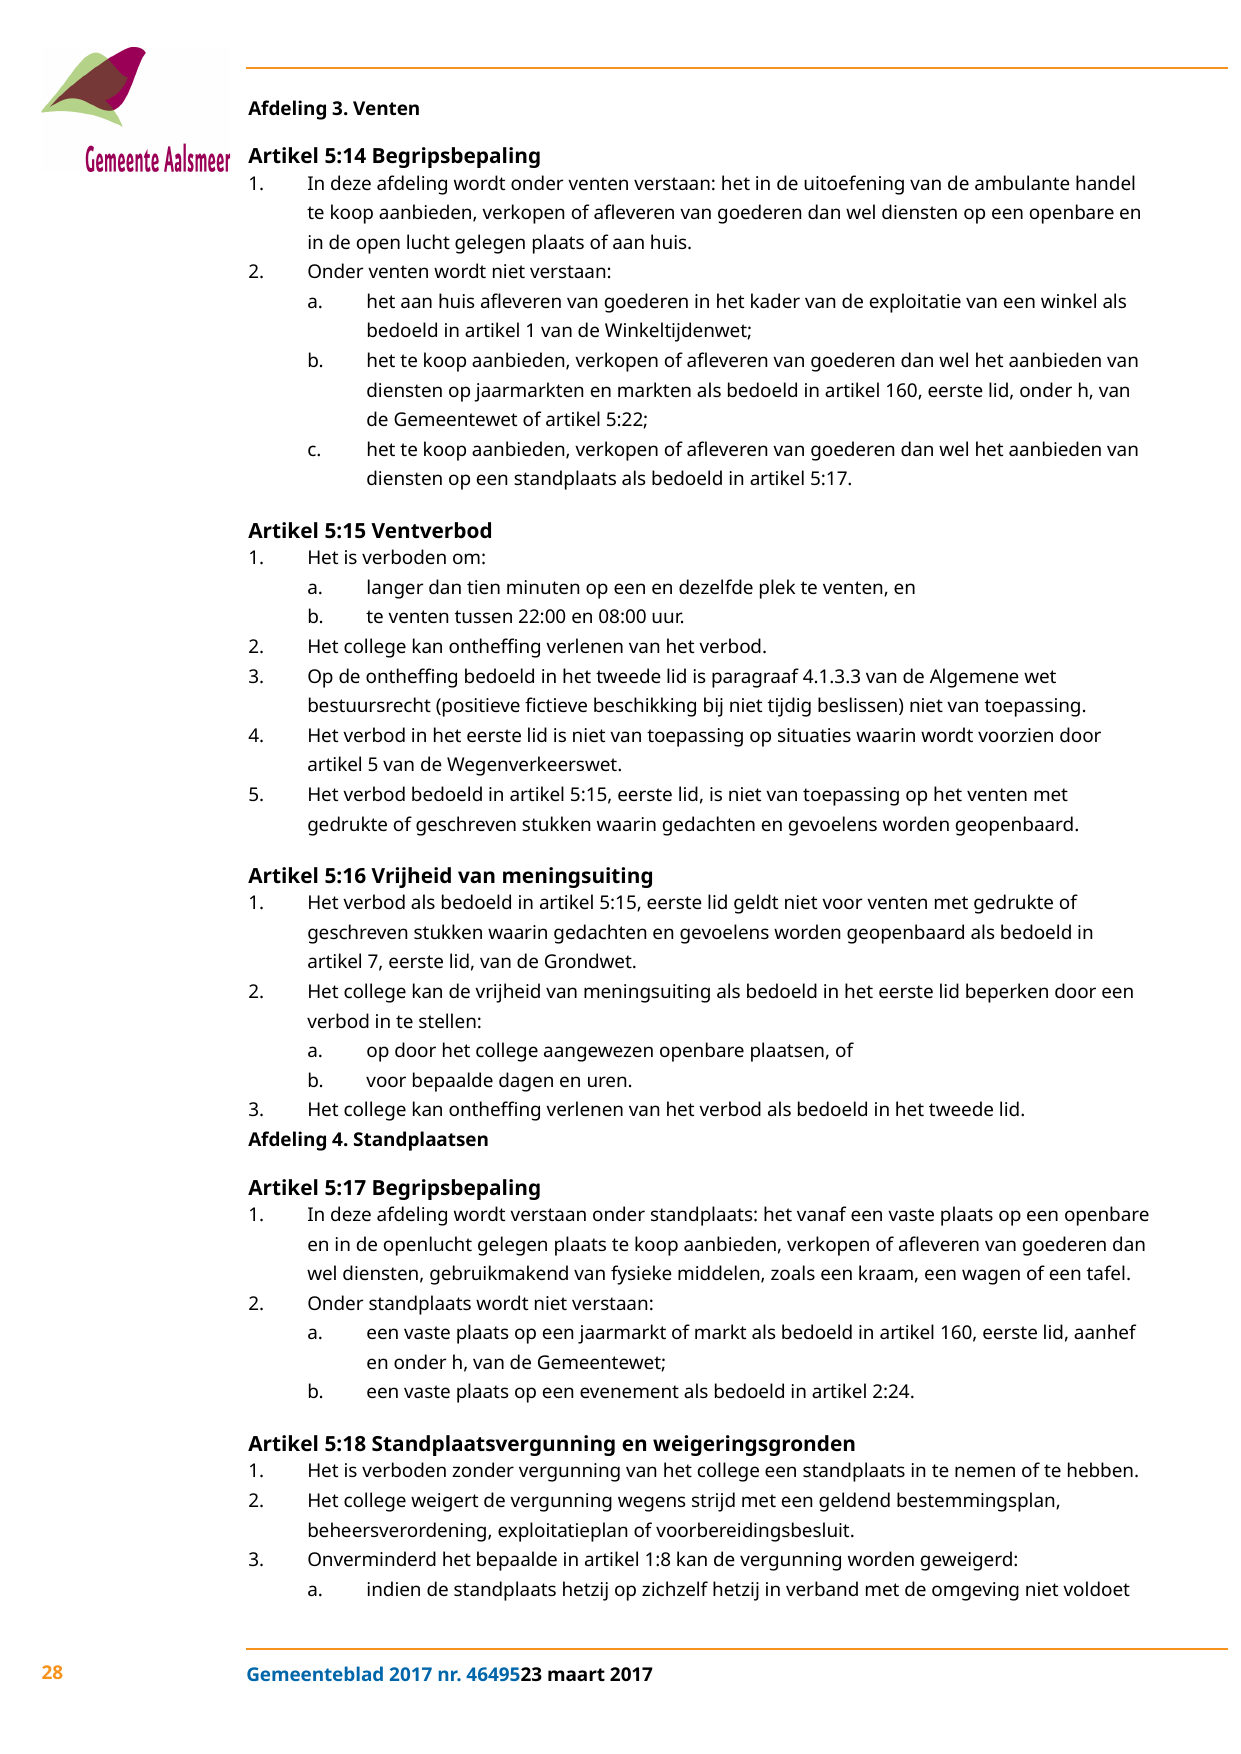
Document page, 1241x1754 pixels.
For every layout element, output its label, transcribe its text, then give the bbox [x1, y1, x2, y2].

list Op de ontheffing bedoeld in het tweede lid is paragraaf 4.1.3.3 van de Algemene wet bestuursrecht (positieve fictieve beschikking bij niet tijdig beslissen) niet van toepassing. [248, 663, 1152, 718]
list langer dan tien minuten op een en dezelfde plek te venten, en [307, 574, 1152, 600]
list Het college kan ontheffing verlenen van het verbod als bedoeld in het tweede lid. [248, 1097, 1152, 1122]
list voor bepaalde dagen en uren. [307, 1067, 1152, 1093]
list een vaste plaats op een jaarmarkt of markt als bedoeld in artikel 160, eerste lid, aanhef en onder h, van de Gemeentewet; [307, 1319, 1152, 1375]
list Het college kan ontheffing verlenen van het verbod. [248, 633, 1152, 659]
list een vaste plaats op een evenement als bedoeld in artikel 2:24. [307, 1379, 1152, 1404]
list het aan huis afleveren van goederen in het kader van de exploitatie van een winkel als bedoeld in artikel 1 van de Winkeltijdenwet; [307, 288, 1152, 343]
list Het college weigert de vergunning wegens strijd met een geldend bestemmingsplan, beheersverordening, exploitatieplan of voorbereidingsbesluit. [248, 1487, 1152, 1542]
list indien de standplaats hetzij op zichzelf hetzij in verband met de omgeving niet voldoet [307, 1576, 1152, 1602]
text Artikel 5:14 Begripsbepaling [248, 141, 1152, 170]
list Het verbod in het eerste lid is niet van toepassing op situaties waarin wordt voorzien door artikel 5 van de Wegenverkeerswet. [248, 722, 1152, 777]
list Het is verboden om: [248, 544, 1152, 570]
list Het verbod als bedoeld in artikel 5:15, eerste lid geldt niet voor venten met gedrukte of geschreven stukken waarin gedachten en gevoelens worden geopenbaard als bedoeld in artikel 7, eerste lid, van de Grondwet. [248, 889, 1152, 974]
list het te koop aanbieden, verkopen of afleveren van goederen dan wel het aanbieden van diensten op een standplaats als bedoeld in artikel 5:17. [307, 436, 1152, 491]
list het te koop aanbieden, verkopen of afleveren van goederen dan wel het aanbieden van diensten op jaarmarkten en markten als bedoeld in artikel 160, eerste lid, onder h, van de Gemeentewet of artikel 5:22; [307, 347, 1152, 432]
text Artikel 5:18 Standplaatsvergunning en weigeringsgronden [248, 1429, 1152, 1458]
list In deze afdeling wordt onder venten verstaan: het in de uitoefening van de ambulante handel te koop aanbieden, verkopen of afleveren van goederen dan wel diensten op een openbare en in de open lucht gelegen plaats of aan huis. [248, 170, 1152, 255]
list te venten tussen 22:00 en 08:00 uur. [307, 604, 1152, 629]
list Onder standplaats wordt niet verstaan: [248, 1290, 1152, 1316]
list Onverminderd het bepaalde in artikel 1:8 kan de vergunning worden geweigerd: [248, 1546, 1152, 1572]
list op door het college aangewezen openbare plaatsen, of [307, 1037, 1152, 1063]
picture [41, 47, 231, 172]
list Onder venten wordt niet verstaan: [248, 258, 1152, 284]
list Het college kan de vrijheid van meningsuiting als bedoeld in het eerste lid beperken door een verbod in te stellen: [248, 978, 1152, 1034]
list In deze afdeling wordt verstaan onder standplaats: het vanaf een vaste plaats op een openbare en in de openlucht gelegen plaats te koop aanbieden, verkopen of afleveren van goederen dan wel diensten, gebruikmakend van fysieke middelen, zoals een kraam, een wagen of een tafel. [248, 1201, 1152, 1286]
text Afdeling 3. Venten [248, 95, 1152, 121]
text Artikel 5:15 Ventverbod [248, 516, 1152, 544]
text Artikel 5:17 Begripsbepaling [248, 1173, 1152, 1201]
list Het is verboden zonder vergunning van het college een standplaats in te nemen of te hebben. [248, 1458, 1152, 1483]
text Artikel 5:16 Vrijheid van meningsuiting [248, 861, 1152, 889]
text Afdeling 4. Standplaatsen [248, 1126, 1152, 1152]
list Het verbod bedoeld in artikel 5:15, eerste lid, is niet van toepassing op het venten met gedrukte of geschreven stukken waarin gedachten en gevoelens worden geopenbaard. [248, 781, 1152, 836]
